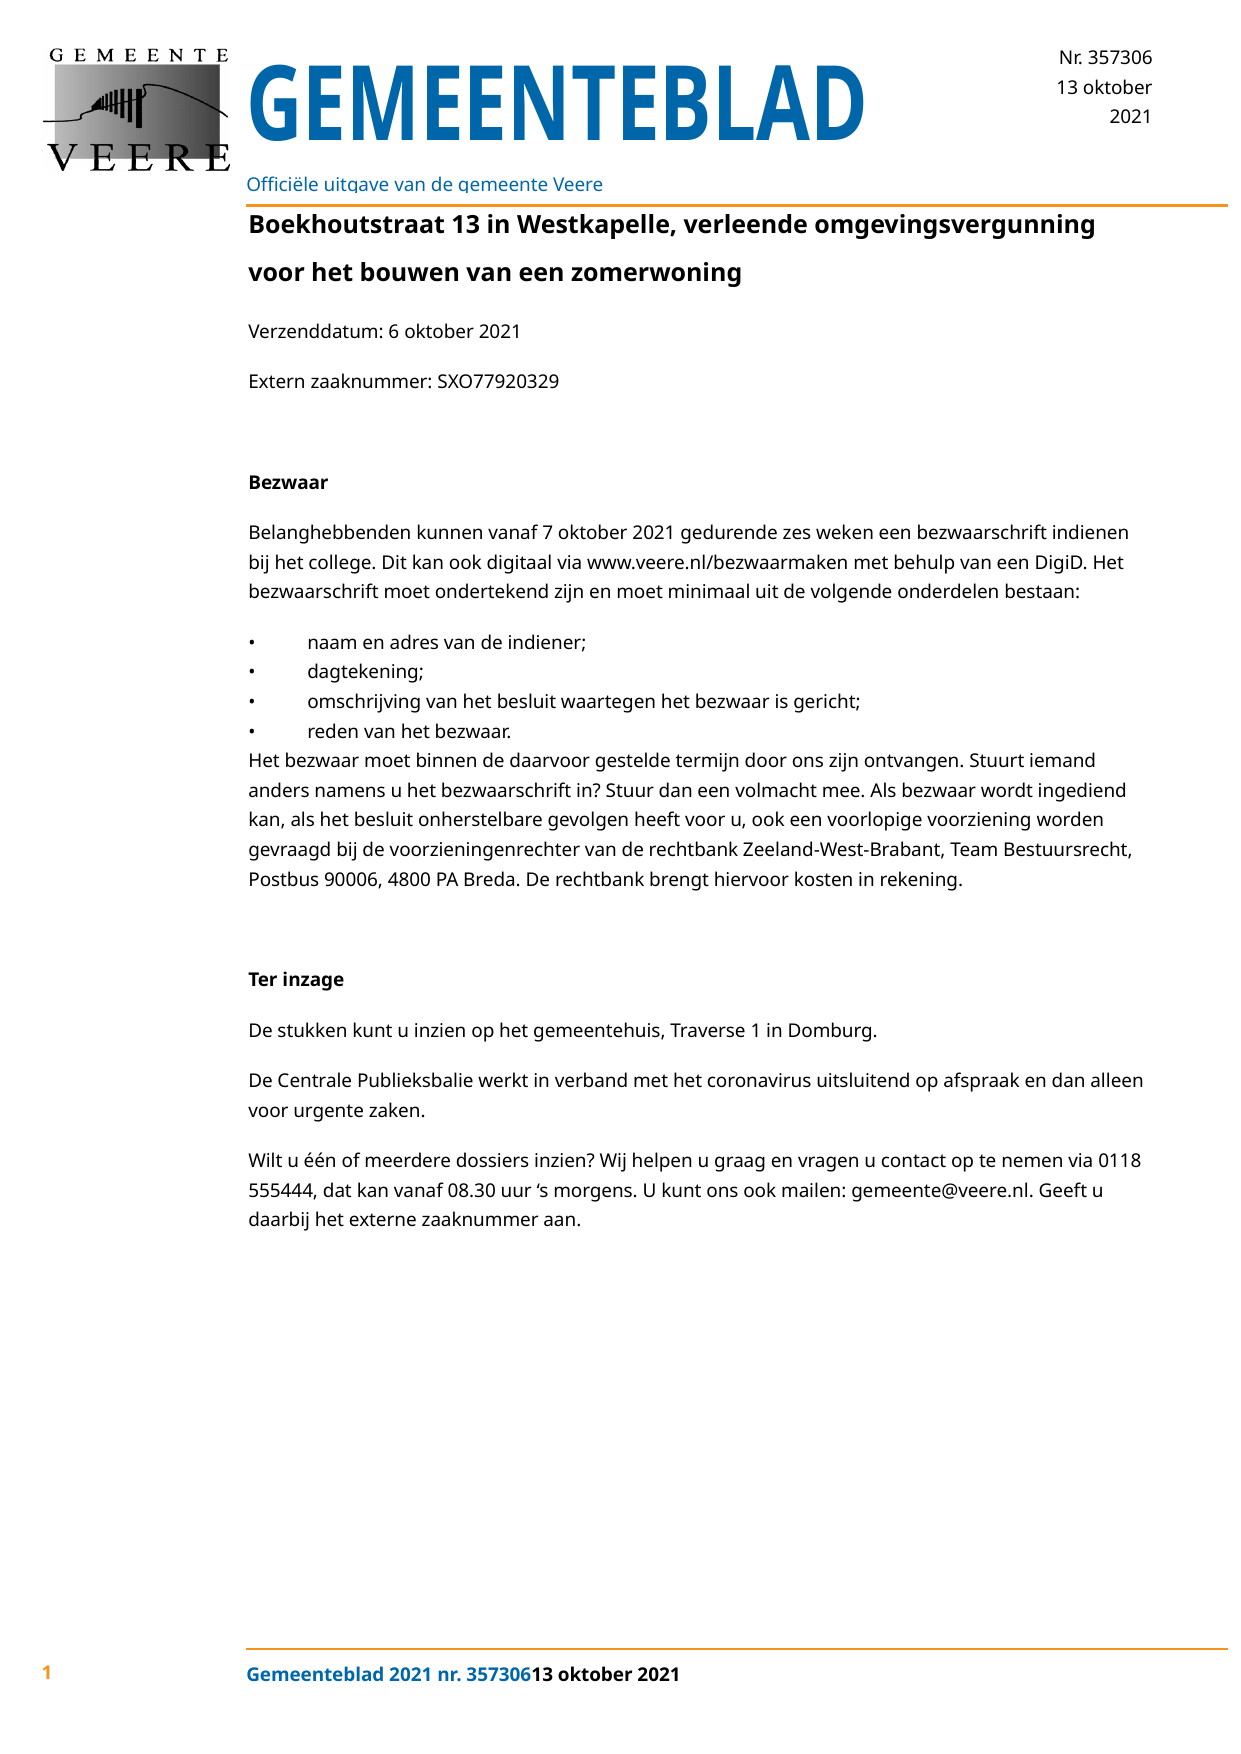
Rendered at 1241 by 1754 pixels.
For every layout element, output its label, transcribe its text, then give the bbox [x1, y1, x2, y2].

text Het bezwaar moet binnen de daarvoor gestelde termijn door ons zijn ontvangen. Stuurt iemand anders namens u het bezwaarschrift in? Stuur dan een volmacht mee. Als bezwaar wordt ingediend kan, als het besluit onherstelbare gevolgen heeft voor u, ook een voorlopige voorziening worden gevraagd bij de voorzieningenrechter van de rechtbank Zeeland-West-Brabant, Team Bestuursrecht, Postbus 90006, 4800 PA Breda. De rechtbank brengt hiervoor kosten in rekening. [248, 747, 1152, 892]
text Wilt u één of meerdere dossiers inzien? Wij helpen u graag en vragen u contact op te nemen via 0118 555444, dat kan vanaf 08.30 uur ‘s morgens. U kunt ons ook mailen: gemeente@veere.nl. Geeft u daarbij het externe zaaknummer aan. [248, 1147, 1152, 1232]
picture [41, 47, 231, 172]
text De Centrale Publieksbalie werkt in verband met het coronavirus uitsluitend op afspraak en dan alleen voor urgente zaken. [248, 1067, 1152, 1123]
text Belanghebbenden kunnen vanaf 7 oktober 2021 gedurende zes weken een bezwaarschrift indienen bij het college. Dit kan ook digitaal via www.veere.nl/bezwaarmaken met behulp van een DigiD. Het bezwaarschrift moet ondertekend zijn en moet minimaal uit de volgende onderdelen bestaan: [248, 519, 1152, 604]
text Boekhoutstraat 13 in Westkapelle, verleende omgevingsvergunning voor het bouwen van een zomerwoning [248, 207, 1152, 288]
list omschrijving van het besluit waartegen het bezwaar is gericht; [248, 688, 1152, 714]
list reden van het bezwaar. [248, 718, 1152, 744]
list dagtekening; [248, 659, 1152, 684]
text Verzenddatum: 6 oktober 2021 [248, 318, 1152, 344]
text De stukken kunt u inzien op het gemeentehuis, Traverse 1 in Domburg. [248, 1017, 1152, 1043]
text Bezwaar [248, 469, 1152, 495]
text Ter inzage [248, 967, 1152, 992]
list naam en adres van de indiener; [248, 629, 1152, 655]
text Extern zaaknummer: SXO77920329 [248, 368, 1152, 394]
